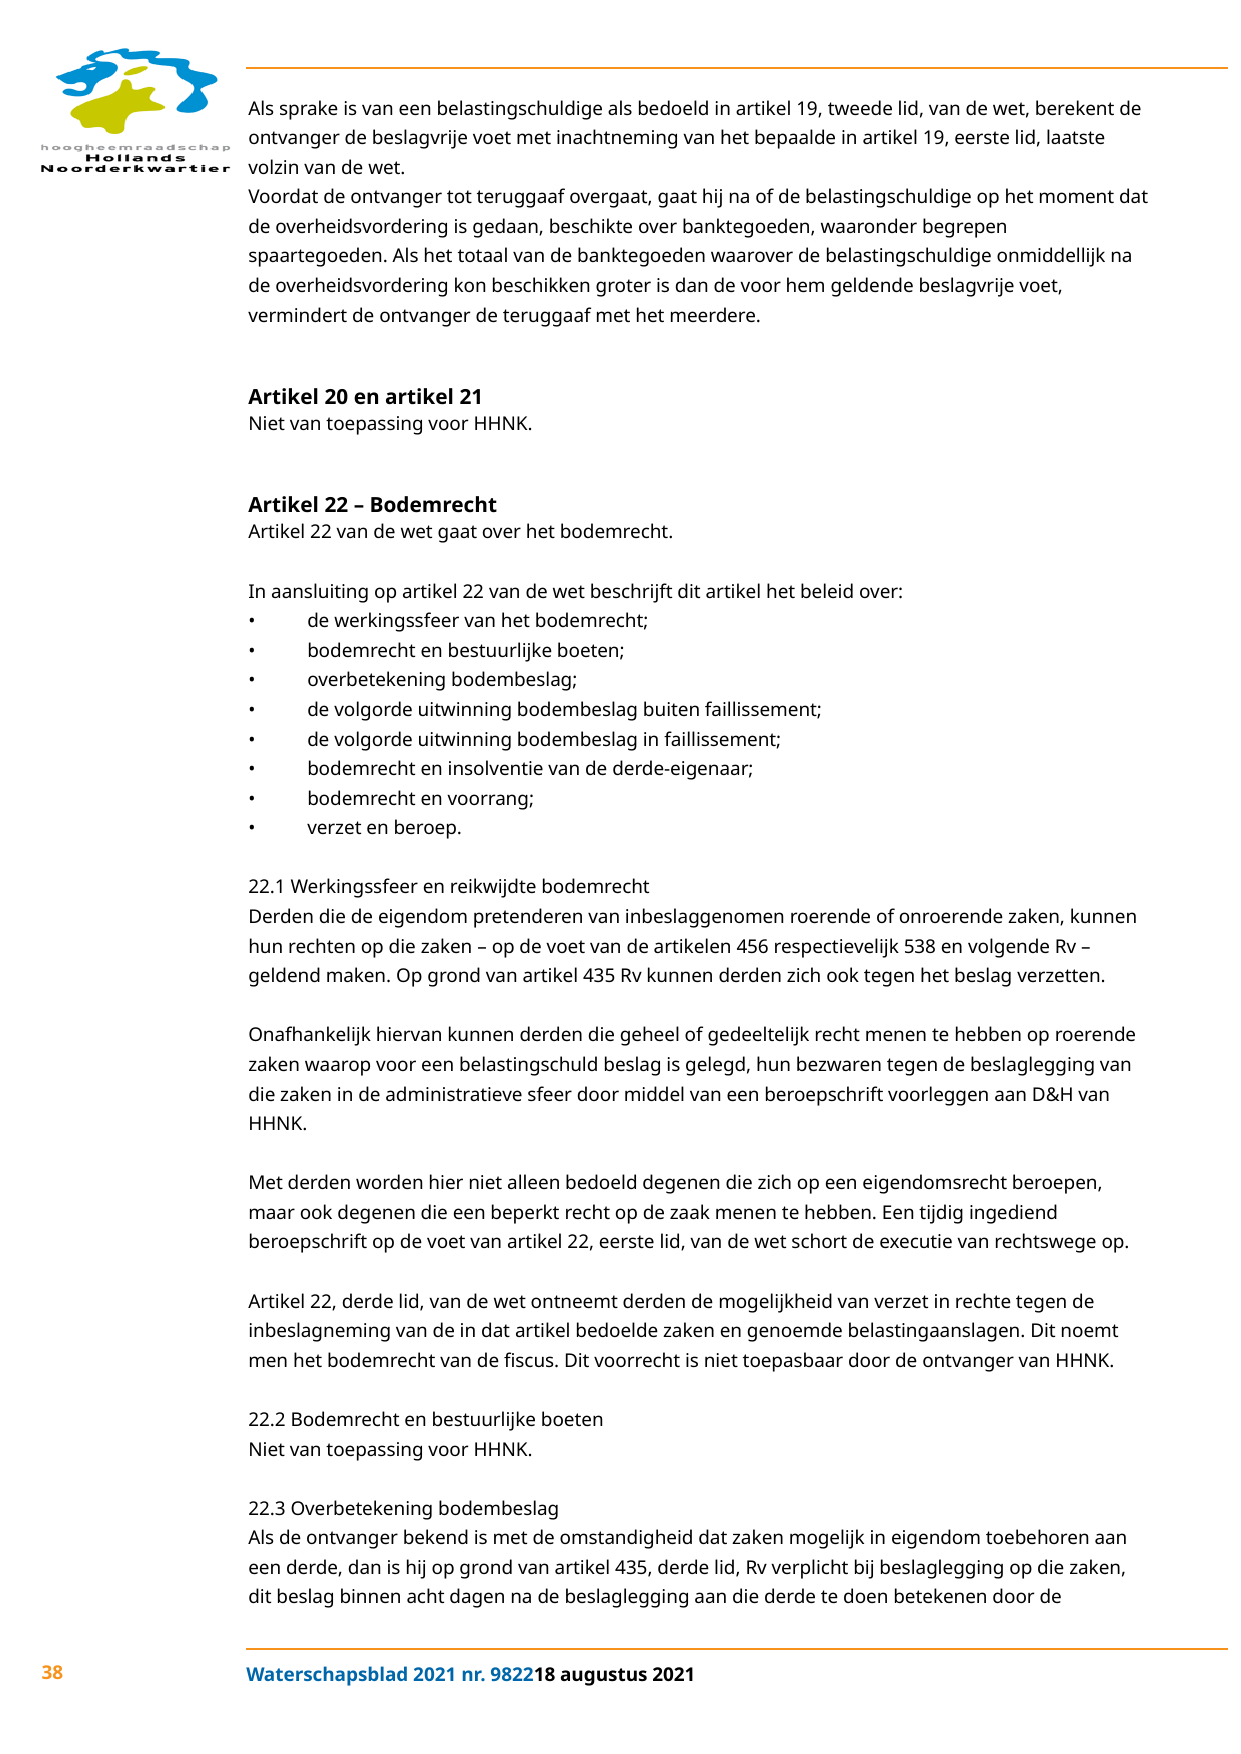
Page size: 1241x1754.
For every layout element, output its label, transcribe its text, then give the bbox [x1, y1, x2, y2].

list de volgorde uitwinning bodembeslag buiten faillissement; [248, 696, 1152, 722]
list bodemrecht en voorrang; [248, 785, 1152, 811]
list bodemrecht en insolventie van de derde-eigenaar; [248, 755, 1152, 781]
text Voordat de ontvanger tot teruggaaf overgaat, gaat hij na of de belastingschuldige op het moment dat de overheidsvordering is gedaan, beschikte over banktegoeden, waaronder begrepen spaartegoeden. Als het totaal van de banktegoeden waarover de belastingschuldige onmiddellijk na de overheidsvordering kon beschikken groter is dan de voor hem geldende beslagvrije voet, vermindert de ontvanger de teruggaaf met het meerdere. [248, 183, 1152, 328]
list de werkingssfeer van het bodemrecht; [248, 607, 1152, 633]
text Niet van toepassing voor HHNK. [248, 410, 1152, 436]
text Onafhankelijk hiervan kunnen derden die geheel of gedeeltelijk recht menen te hebben op roerende zaken waarop voor een belastingschuld beslag is gelegd, hun bezwaren tegen de beslaglegging van die zaken in de administratieve sfeer door middel van een beroepschrift voorleggen aan D&H van HHNK. [248, 1022, 1152, 1136]
text Met derden worden hier niet alleen bedoeld degenen die zich op een eigendomsrecht beroepen, maar ook degenen die een beperkt recht op de zaak menen te hebben. Een tijdig ingediend beroepschrift op de voet van artikel 22, eerste lid, van de wet schort de executie van rechtswege op. [248, 1169, 1152, 1254]
list de volgorde uitwinning bodembeslag in faillissement; [248, 726, 1152, 752]
list bodemrecht en bestuurlijke boeten; [248, 637, 1152, 663]
text 22.2 Bodemrecht en bestuurlijke boeten [248, 1406, 1152, 1432]
picture [41, 47, 231, 172]
text Als de ontvanger bekend is met de omstandigheid dat zaken mogelijk in eigendom toebehoren aan een derde, dan is hij op grond van artikel 435, derde lid, Rv verplicht bij beslaglegging op die zaken, dit beslag binnen acht dagen na de beslaglegging aan die derde te doen betekenen door de [248, 1524, 1152, 1609]
list verzet en beroep. [248, 814, 1152, 840]
list overbetekening bodembeslag; [248, 667, 1152, 692]
text Artikel 22 – Bodemrecht [248, 490, 1152, 519]
text Artikel 20 en artikel 21 [248, 382, 1152, 410]
text Artikel 22 van de wet gaat over het bodemrecht. [248, 519, 1152, 544]
text Artikel 22, derde lid, van de wet ontneemt derden de mogelijkheid van verzet in rechte tegen de inbeslagneming van de in dat artikel bedoelde zaken en genoemde belastingaanslagen. Dit noemt men het bodemrecht van de fiscus. Dit voorrecht is niet toepasbaar door de ontvanger van HHNK. [248, 1288, 1152, 1373]
text In aansluiting op artikel 22 van de wet beschrijft dit artikel het beleid over: [248, 578, 1152, 604]
text 22.1 Werkingssfeer en reikwijdte bodemrecht [248, 874, 1152, 899]
text Derden die de eigendom pretenderen van inbeslaggenomen roerende of onroerende zaken, kunnen hun rechten op die zaken – op de voet van de artikelen 456 respectievelijk 538 en volgende Rv – geldend maken. Op grond van artikel 435 Rv kunnen derden zich ook tegen het beslag verzetten. [248, 903, 1152, 988]
text 22.3 Overbetekening bodembeslag [248, 1495, 1152, 1521]
text Niet van toepassing voor HHNK. [248, 1436, 1152, 1462]
text Als sprake is van een belastingschuldige als bedoeld in artikel 19, tweede lid, van de wet, berekent de ontvanger de beslagvrije voet met inachtneming van het bepaalde in artikel 19, eerste lid, laatste volzin van de wet. [248, 95, 1152, 180]
